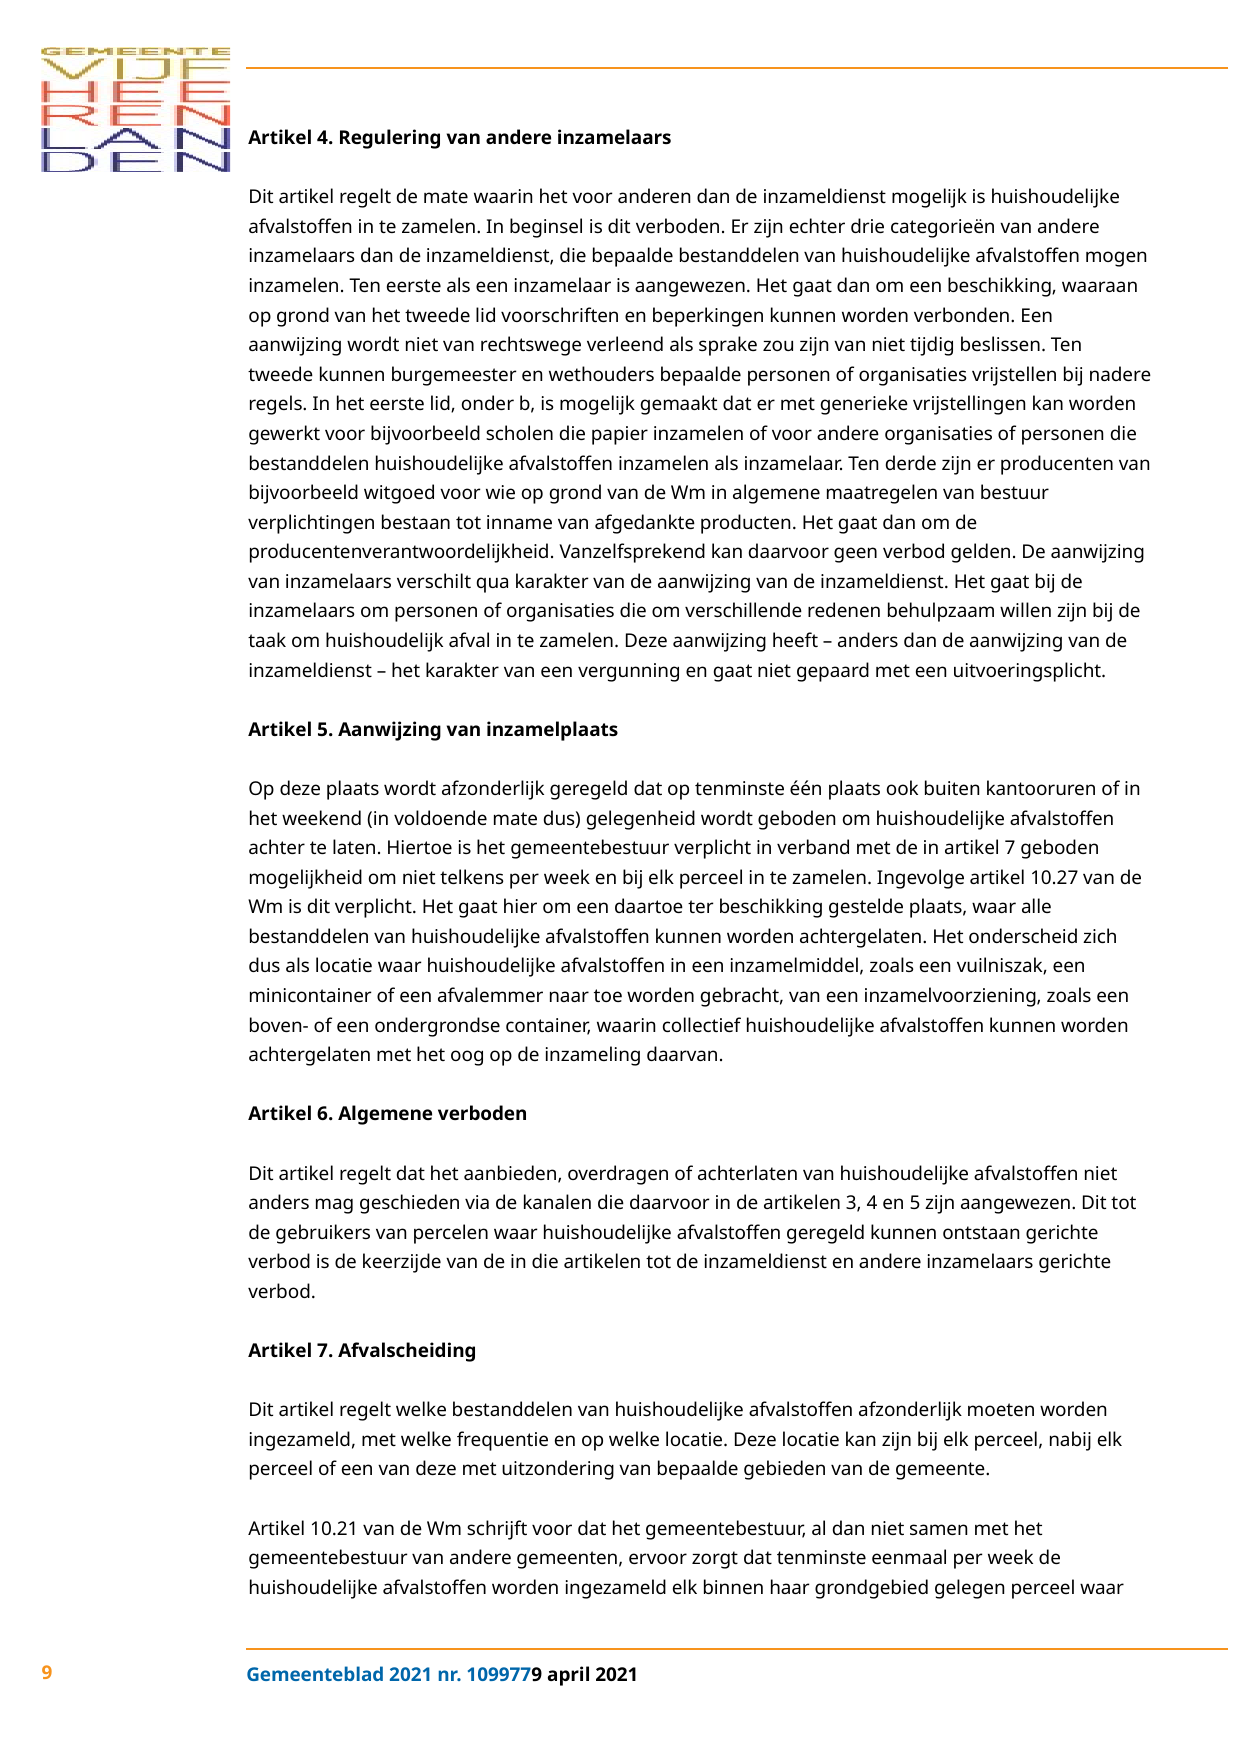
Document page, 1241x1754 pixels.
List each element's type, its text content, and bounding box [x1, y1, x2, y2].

text Artikel 10.21 van de Wm schrijft voor dat het gemeentebestuur, al dan niet samen met het gemeentebestuur van andere gemeenten, ervoor zorgt dat tenminste eenmaal per week de huishoudelijke afvalstoffen worden ingezameld elk binnen haar grondgebied gelegen perceel waar [248, 1515, 1152, 1600]
text Dit artikel regelt welke bestanddelen van huishoudelijke afvalstoffen afzonderlijk moeten worden ingezameld, met welke frequentie en op welke locatie. Deze locatie kan zijn bij elk perceel, nabij elk perceel of een van deze met uitzondering van bepaalde gebieden van de gemeente. [248, 1396, 1152, 1481]
text Artikel 7. Afvalscheiding [248, 1337, 1152, 1363]
text Dit artikel regelt de mate waarin het voor anderen dan de inzameldienst mogelijk is huishoudelijke afvalstoffen in te zamelen. In beginsel is dit verboden. Er zijn echter drie categorieën van andere inzamelaars dan de inzameldienst, die bepaalde bestanddelen van huishoudelijke afvalstoffen mogen inzamelen. Ten eerste als een inzamelaar is aangewezen. Het gaat dan om een beschikking, waaraan op grond van het tweede lid voorschriften en beperkingen kunnen worden verbonden. Een aanwijzing wordt niet van rechtswege verleend als sprake zou zijn van niet tijdig beslissen. Ten tweede kunnen burgemeester en wethouders bepaalde personen of organisaties vrijstellen bij nadere regels. In het eerste lid, onder b, is mogelijk gemaakt dat er met generieke vrijstellingen kan worden gewerkt voor bijvoorbeeld scholen die papier inzamelen of voor andere organisaties of personen die bestanddelen huishoudelijke afvalstoffen inzamelen als inzamelaar. Ten derde zijn er producenten van bijvoorbeeld witgoed voor wie op grond van de Wm in algemene maatregelen van bestuur verplichtingen bestaan tot inname van afgedankte producten. Het gaat dan om de producentenverantwoordelijkheid. Vanzelfsprekend kan daarvoor geen verbod gelden. De aanwijzing van inzamelaars verschilt qua karakter van de aanwijzing van de inzameldienst. Het gaat bij de inzamelaars om personen of organisaties die om verschillende redenen behulpzaam willen zijn bij de taak om huishoudelijk afval in te zamelen. Deze aanwijzing heeft – anders dan de aanwijzing van de inzameldienst – het karakter van een vergunning en gaat niet gepaard met een uitvoeringsplicht. [248, 183, 1152, 683]
text Op deze plaats wordt afzonderlijk geregeld dat op tenminste één plaats ook buiten kantooruren of in het weekend (in voldoende mate dus) gelegenheid wordt geboden om huishoudelijke afvalstoffen achter te laten. Hiertoe is het gemeentebestuur verplicht in verband met de in artikel 7 geboden mogelijkheid om niet telkens per week en bij elk perceel in te zamelen. Ingevolge artikel 10.27 van de Wm is dit verplicht. Het gaat hier om een daartoe ter beschikking gestelde plaats, waar alle bestanddelen van huishoudelijke afvalstoffen kunnen worden achtergelaten. Het onderscheid zich dus als locatie waar huishoudelijke afvalstoffen in een inzamelmiddel, zoals een vuilniszak, een minicontainer of een afvalemmer naar toe worden gebracht, van een inzamelvoorziening, zoals een boven- of een ondergrondse container, waarin collectief huishoudelijke afvalstoffen kunnen worden achtergelaten met het oog op de inzameling daarvan. [248, 775, 1152, 1067]
text Artikel 6. Algemene verboden [248, 1101, 1152, 1126]
text Artikel 5. Aanwijzing van inzamelplaats [248, 716, 1152, 742]
text Artikel 4. Regulering van andere inzamelaars [248, 124, 1152, 150]
picture [41, 47, 231, 172]
text Dit artikel regelt dat het aanbieden, overdragen of achterlaten van huishoudelijke afvalstoffen niet anders mag geschieden via de kanalen die daarvoor in de artikelen 3, 4 en 5 zijn aangewezen. Dit tot de gebruikers van percelen waar huishoudelijke afvalstoffen geregeld kunnen ontstaan gerichte verbod is de keerzijde van de in die artikelen tot de inzameldienst en andere inzamelaars gerichte verbod. [248, 1160, 1152, 1304]
